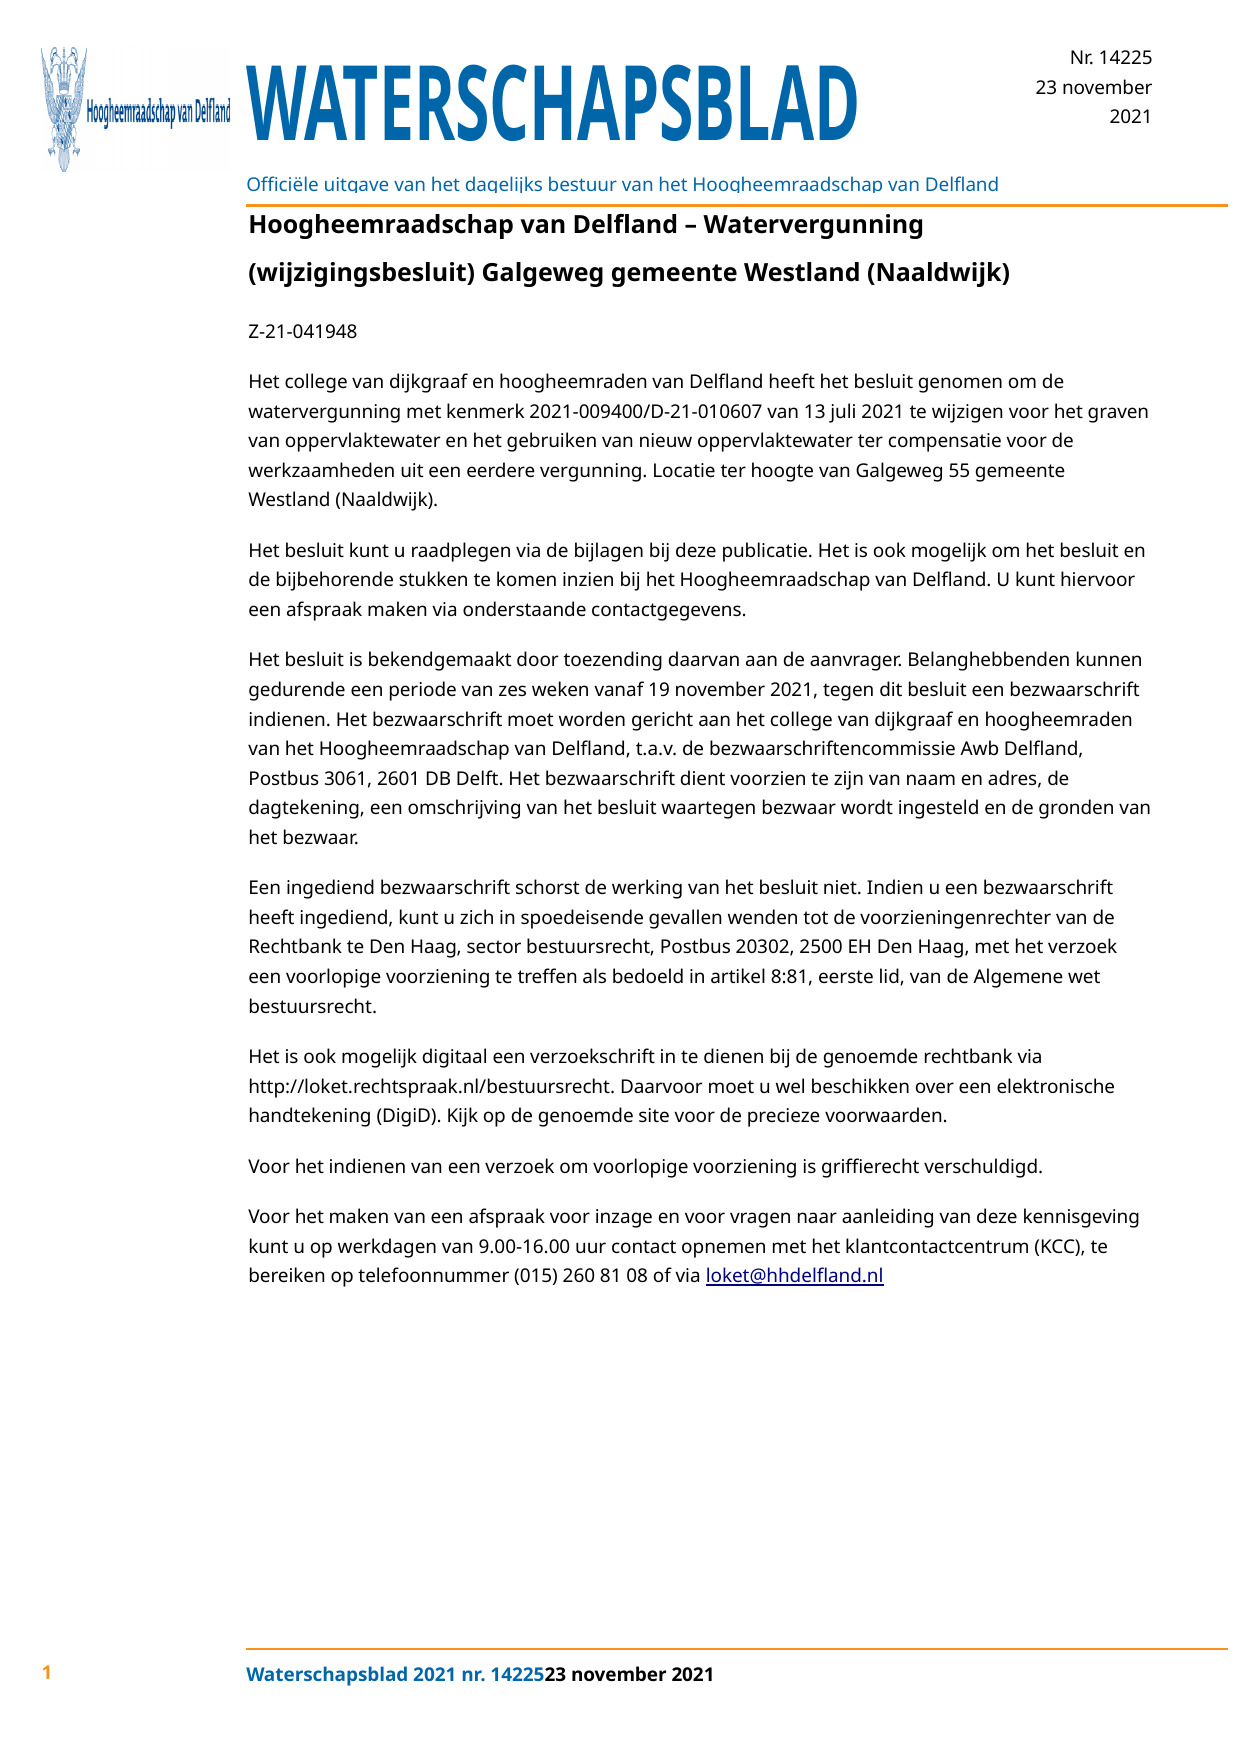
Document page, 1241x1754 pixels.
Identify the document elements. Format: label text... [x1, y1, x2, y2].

text Z-21-041948 [248, 318, 1152, 344]
text Het is ook mogelijk digitaal een verzoekschrift in te dienen bij de genoemde rechtbank via http://loket.rechtspraak.nl/bestuursrecht. Daarvoor moet u wel beschikken over een elektronische handtekening (DigiD). Kijk op de genoemde site voor de precieze voorwaarden. [248, 1043, 1152, 1128]
text Hoogheemraadschap van Delfland – Watervergunning (wijzigingsbesluit) Galgeweg gemeente Westland (Naaldwijk) [248, 207, 1152, 288]
picture [41, 47, 231, 172]
text Het besluit is bekendgemaakt door toezending daarvan aan de aanvrager. Belanghebbenden kunnen gedurende een periode van zes weken vanaf 19 november 2021, tegen dit besluit een bezwaarschrift indienen. Het bezwaarschrift moet worden gericht aan het college van dijkgraaf en hoogheemraden van het Hoogheemraadschap van Delfland, t.a.v. de bezwaarschriftencommissie Awb Delfland, Postbus 3061, 2601 DB Delft. Het bezwaarschrift dient voorzien te zijn van naam en adres, de dagtekening, een omschrijving van het besluit waartegen bezwaar wordt ingesteld en de gronden van het bezwaar. [248, 647, 1152, 850]
text Voor het maken van een afspraak voor inzage en voor vragen naar aanleiding van deze kennisgeving kunt u op werkdagen van 9.00-16.00 uur contact opnemen met het klantcontactcentrum (KCC), te bereiken op telefoonnummer (015) 260 81 08 of via loket@hhdelfland.nl [248, 1203, 1152, 1288]
text Een ingediend bezwaarschrift schorst de werking van het besluit niet. Indien u een bezwaarschrift heeft ingediend, kunt u zich in spoedeisende gevallen wenden tot de voorzieningenrechter van de Rechtbank te Den Haag, sector bestuursrecht, Postbus 20302, 2500 EH Den Haag, met het verzoek een voorlopige voorziening te treffen als bedoeld in artikel 8:81, eerste lid, van de Algemene wet bestuursrecht. [248, 874, 1152, 1019]
text Het college van dijkgraaf en hoogheemraden van Delfland heeft het besluit genomen om de watervergunning met kenmerk 2021-009400/D-21-010607 van 13 juli 2021 te wijzigen voor het graven van oppervlaktewater en het gebruiken van nieuw oppervlaktewater ter compensatie voor de werkzaamheden uit een eerdere vergunning. Locatie ter hoogte van Galgeweg 55 gemeente Westland (Naaldwijk). [248, 368, 1152, 512]
text Voor het indienen van een verzoek om voorlopige voorziening is griffierecht verschuldigd. [248, 1153, 1152, 1179]
text Het besluit kunt u raadplegen via de bijlagen bij deze publicatie. Het is ook mogelijk om het besluit en de bijbehorende stukken te komen inzien bij het Hoogheemraadschap van Delfland. U kunt hiervoor een afspraak maken via onderstaande contactgegevens. [248, 537, 1152, 622]
